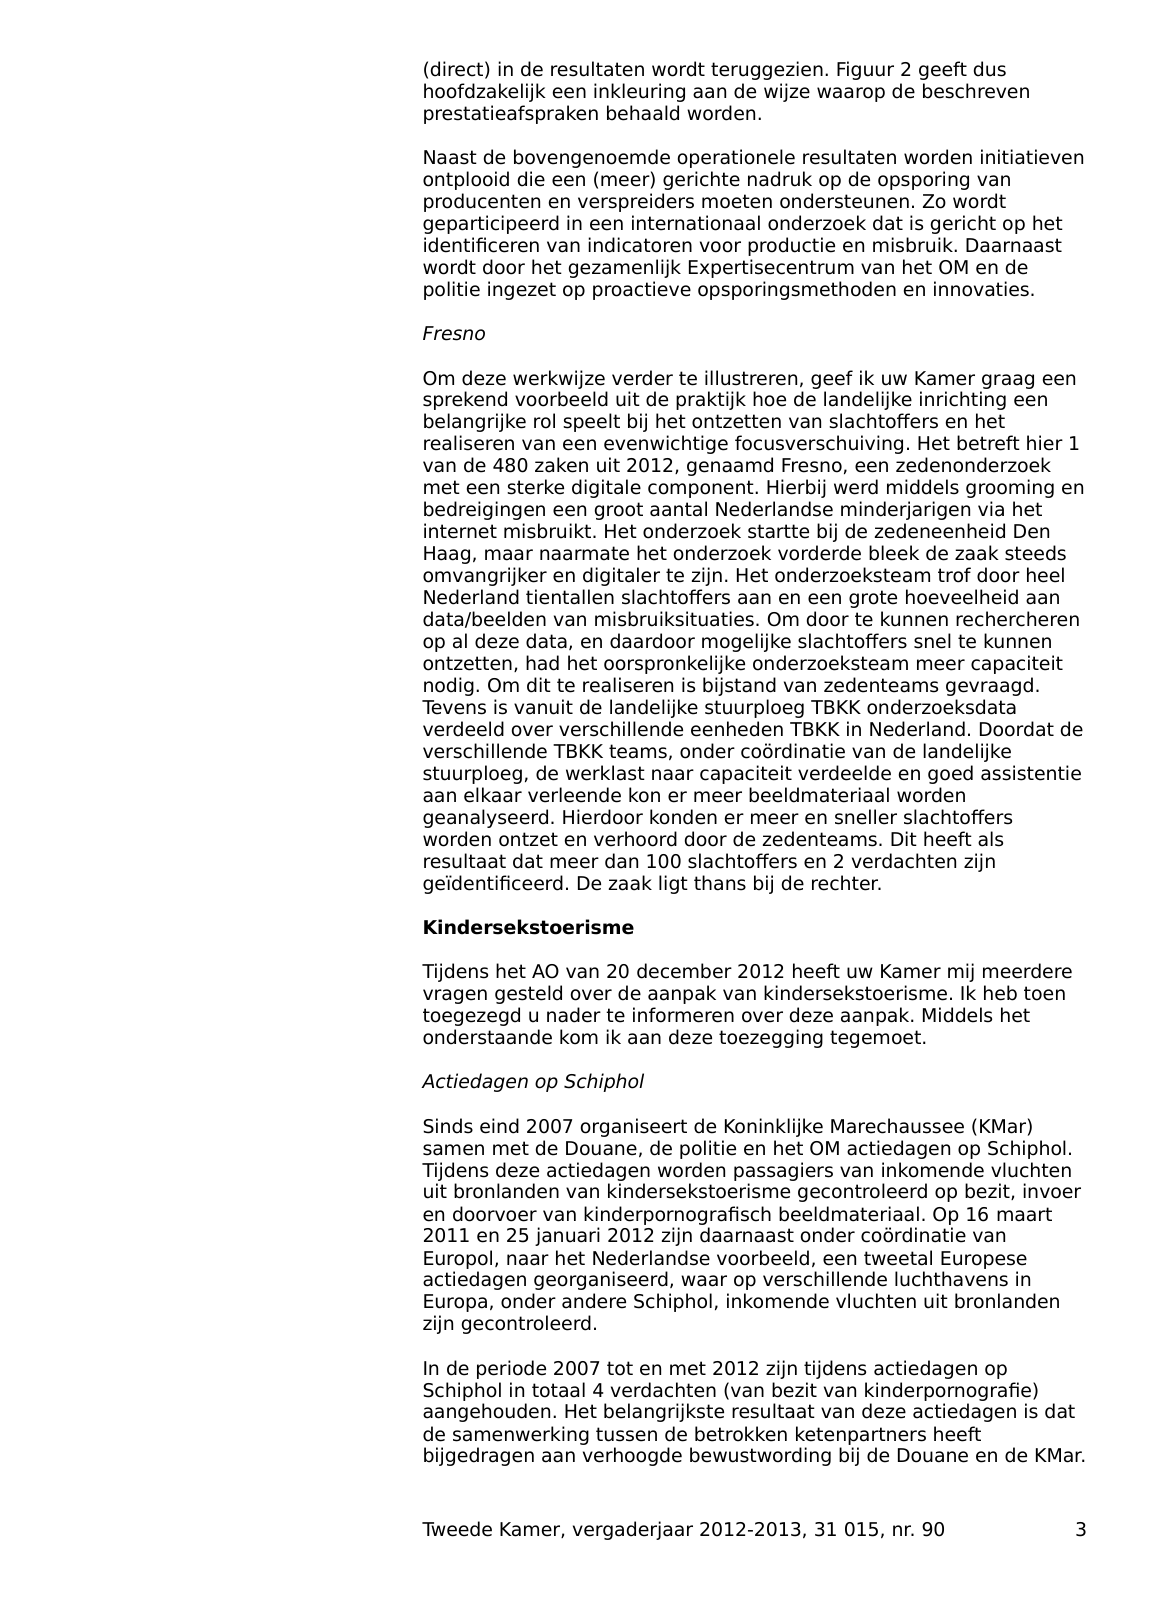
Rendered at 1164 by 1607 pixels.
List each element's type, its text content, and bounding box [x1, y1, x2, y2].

subtitle Fresno [422, 323, 1087, 345]
text Naast de bovengenoemde operationele resultaten worden initiatieven ontplooid die een (meer) gerichte nadruk op de opsporing van producenten en verspreiders moeten ondersteunen. Zo wordt geparticipeerd in een internationaal onderzoek dat is gericht op het identificeren van indicatoren voor productie en misbruik. Daarnaast wordt door het gezamenlijk Expertisecentrum van het OM en de politie ingezet op proactieve opsporingsmethoden en innovaties. [422, 147, 1087, 301]
text Sinds eind 2007 organiseert de Koninklijke Marechaussee (KMar) samen met de Douane, de politie en het OM actiedagen op Schiphol. Tijdens deze actiedagen worden passagiers van inkomende vluchten uit bronlanden van kindersekstoerisme gecontroleerd op bezit, invoer en doorvoer van kinderpornografisch beeldmateriaal. Op 16 maart 2011 en 25 januari 2012 zijn daarnaast onder coördinatie van Europol, naar het Nederlandse voorbeeld, een tweetal Europese actiedagen georganiseerd, waar op verschillende luchthavens in Europa, onder andere Schiphol, inkomende vluchten uit bronlanden zijn gecontroleerd. [422, 1116, 1087, 1335]
text Tijdens het AO van 20 december 2012 heeft uw Kamer mij meerdere vragen gesteld over de aanpak van kindersekstoerisme. Ik heb toen toegezegd u nader te informeren over deze aanpak. Middels het onderstaande kom ik aan deze toezegging tegemoet. [422, 961, 1087, 1049]
text (direct) in de resultaten wordt teruggezien. Figuur 2 geeft dus hoofdzakelijk een inkleuring aan de wijze waarop de beschreven prestatieafspraken behaald worden. [422, 59, 1087, 125]
subtitle Actiedagen op Schiphol [422, 1071, 1087, 1093]
text Om deze werkwijze verder te illustreren, geef ik uw Kamer graag een sprekend voorbeeld uit de praktijk hoe de landelijke inrichting een belangrijke rol speelt bij het ontzetten van slachtoffers en het realiseren van een evenwichtige focusverschuiving. Het betreft hier 1 van de 480 zaken uit 2012, genaamd Fresno, een zedenonderzoek met een sterke digitale component. Hierbij werd middels grooming en bedreigingen een groot aantal Nederlandse minderjarigen via het internet misbruikt. Het onderzoek startte bij de zedeneenheid Den Haag, maar naarmate het onderzoek vorderde bleek de zaak steeds omvangrijker en digitaler te zijn. Het onderzoeksteam trof door heel Nederland tientallen slachtoffers aan en een grote hoeveelheid aan data/beelden van misbruiksituaties. Om door te kunnen rechercheren op al deze data, en daardoor mogelijke slachtoffers snel te kunnen ontzetten, had het oorspronkelijke onderzoeksteam meer capaciteit nodig. Om dit te realiseren is bijstand van zedenteams gevraagd. Tevens is vanuit de landelijke stuurploeg TBKK onderzoeksdata verdeeld over verschillende eenheden TBKK in Nederland. Doordat de verschillende TBKK teams, onder coördinatie van de landelijke stuurploeg, de werklast naar capaciteit verdeelde en goed assistentie aan elkaar verleende kon er meer beeldmateriaal worden geanalyseerd. Hierdoor konden er meer en sneller slachtoffers worden ontzet en verhoord door de zedenteams. Dit heeft als resultaat dat meer dan 100 slachtoffers en 2 verdachten zijn geïdentificeerd. De zaak ligt thans bij de rechter. [422, 367, 1087, 895]
subtitle Kindersekstoerisme [422, 917, 1087, 939]
text In de periode 2007 tot en met 2012 zijn tijdens actiedagen op Schiphol in totaal 4 verdachten (van bezit van kinderpornografie) aangehouden. Het belangrijkste resultaat van deze actiedagen is dat de samenwerking tussen de betrokken ketenpartners heeft bijgedragen aan verhoogde bewustwording bij de Douane en de KMar. [422, 1357, 1087, 1467]
